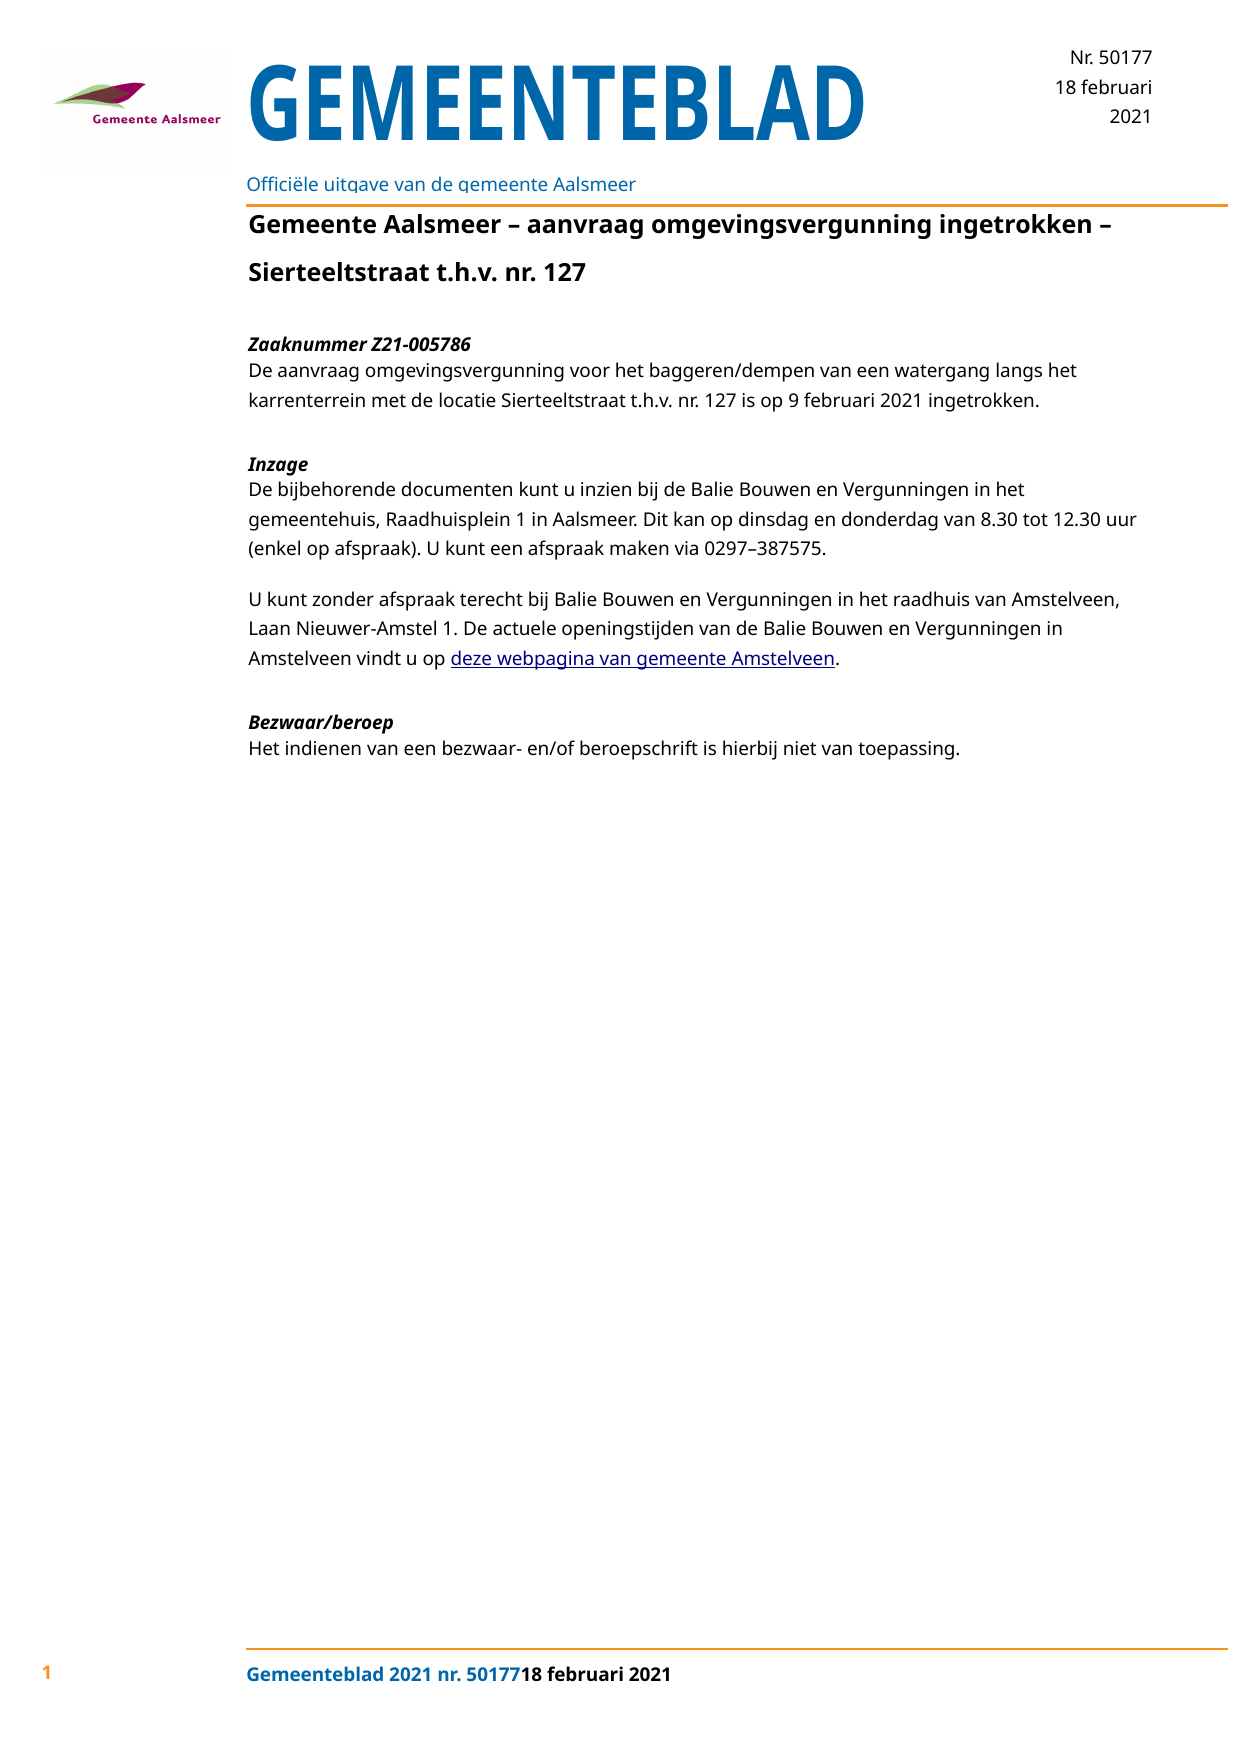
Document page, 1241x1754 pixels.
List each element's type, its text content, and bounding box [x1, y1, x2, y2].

text De aanvraag omgevingsvergunning voor het baggeren/dempen van een watergang langs het karrenterrein met de locatie Sierteeltstraat t.h.v. nr. 127 is op 9 februari 2021 ingetrokken. [248, 357, 1152, 412]
picture [41, 47, 231, 172]
text Bezwaar/beroep [248, 709, 1152, 735]
text Zaaknummer Z21-005786 [248, 331, 1152, 357]
text Gemeente Aalsmeer – aanvraag omgevingsvergunning ingetrokken – Sierteeltstraat t.h.v. nr. 127 [248, 207, 1152, 288]
text Het indienen van een bezwaar- en/of beroepschrift is hierbij niet van toepassing. [248, 735, 1152, 761]
text De bijbehorende documenten kunt u inzien bij de Balie Bouwen en Vergunningen in het gemeentehuis, Raadhuisplein 1 in Aalsmeer. Dit kan op dinsdag en donderdag van 8.30 tot 12.30 uur (enkel op afspraak). U kunt een afspraak maken via 0297–387575. [248, 476, 1152, 561]
text Inzage [248, 451, 1152, 476]
text U kunt zonder afspraak terecht bij Balie Bouwen en Vergunningen in het raadhuis van Amstelveen, Laan Nieuwer-Amstel 1. De actuele openingstijden van de Balie Bouwen en Vergunningen in Amstelveen vindt u op deze webpagina van gemeente Amstelveen. [248, 586, 1152, 671]
